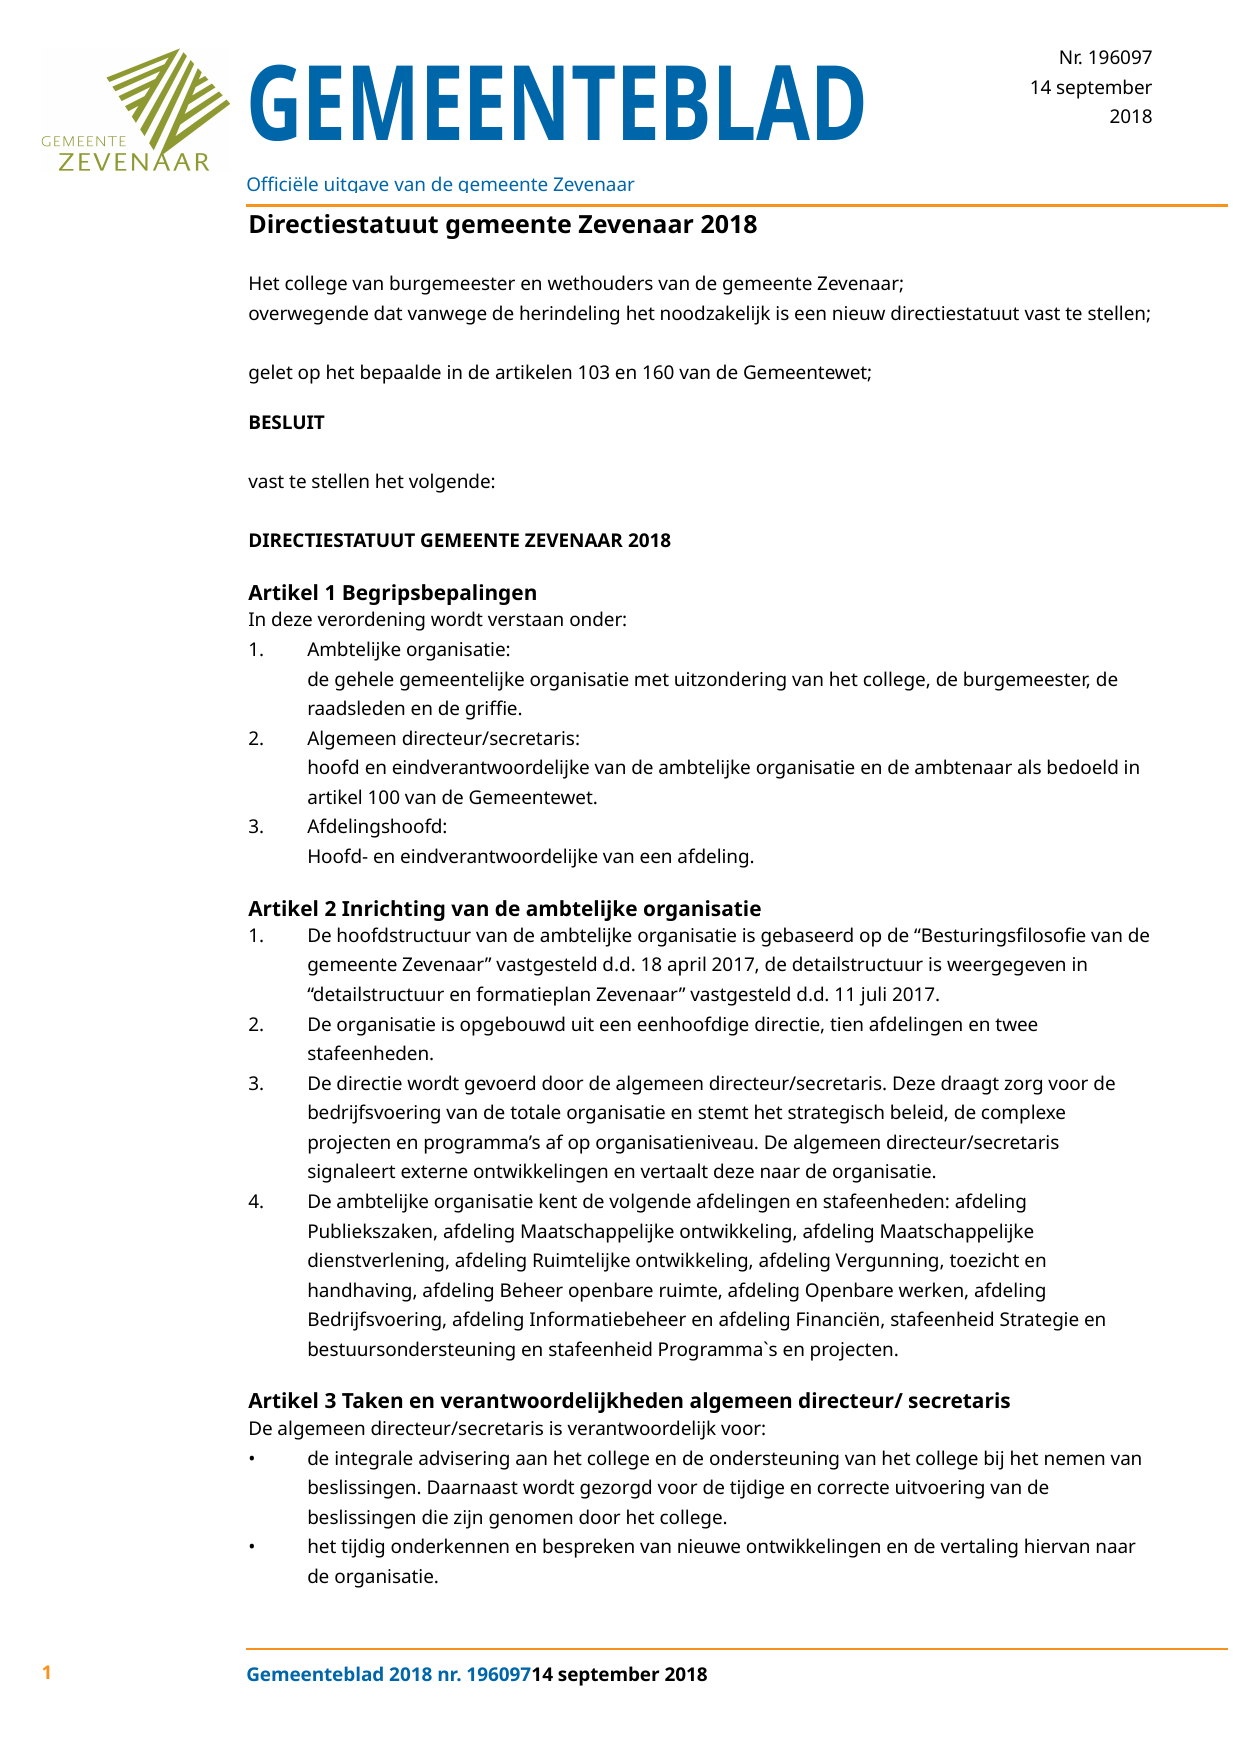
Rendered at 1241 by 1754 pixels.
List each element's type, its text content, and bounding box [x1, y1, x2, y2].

text Artikel 2 Inrichting van de ambtelijke organisatie [248, 894, 1152, 922]
text gelet op het bepaalde in de artikelen 103 en 160 van de Gemeentewet; [248, 359, 1152, 385]
text Artikel 1 Begripsbepalingen [248, 578, 1152, 607]
text BESLUIT [248, 409, 1152, 435]
picture [41, 47, 231, 172]
text De algemeen directeur/secretaris is verantwoordelijk voor: [248, 1415, 1152, 1441]
list De ambtelijke organisatie kent de volgende afdelingen en stafeenheden: afdeling Publiekszaken, afdeling Maatschappelijke ontwikkeling, afdeling Maatschappelijke dienstverlening, afdeling Ruimtelijke ontwikkeling, afdeling Vergunning, toezicht en handhaving, afdeling Beheer openbare ruimte, afdeling Openbare werken, afdeling Bedrijfsvoering, afdeling Informatiebeheer en afdeling Financiën, stafeenheid Strategie en bestuursondersteuning en stafeenheid Programma`s en projecten. [248, 1188, 1152, 1362]
text In deze verordening wordt verstaan onder: [248, 607, 1152, 632]
list Afdelingshoofd: [248, 814, 1152, 839]
list het tijdig onderkennen en bespreken van nieuwe ontwikkelingen en de vertaling hiervan naar de organisatie. [248, 1533, 1152, 1589]
list Ambtelijke organisatie: [248, 636, 1152, 662]
text vast te stellen het volgende: [248, 468, 1152, 494]
list De organisatie is opgebouwd uit een eenhoofdige directie, tien afdelingen en twee stafeenheden. [248, 1011, 1152, 1066]
list De directie wordt gevoerd door de algemeen directeur/secretaris. Deze draagt zorg voor de bedrijfsvoering van de totale organisatie en stemt het strategisch beleid, de complexe projecten en programma’s af op organisatieniveau. De algemeen directeur/secretaris signaleert externe ontwikkelingen en vertaalt deze naar de organisatie. [248, 1070, 1152, 1184]
text overwegende dat vanwege de herindeling het noodzakelijk is een nieuw directiestatuut vast te stellen; [248, 300, 1152, 326]
list hoofd en eindverantwoordelijke van de ambtelijke organisatie en de ambtenaar als bedoeld in artikel 100 van de Gemeentewet. [248, 754, 1152, 810]
list Algemeen directeur/secretaris: [248, 725, 1152, 751]
list Hoofd- en eindverantwoordelijke van een afdeling. [248, 843, 1152, 869]
text DIRECTIESTATUUT GEMEENTE ZEVENAAR 2018 [248, 528, 1152, 553]
list de integrale advisering aan het college en de ondersteuning van het college bij het nemen van beslissingen. Daarnaast wordt gezorgd voor de tijdige en correcte uitvoering van de beslissingen die zijn genomen door het college. [248, 1445, 1152, 1529]
text Het college van burgemeester en wethouders van de gemeente Zevenaar; [248, 270, 1152, 296]
text Directiestatuut gemeente Zevenaar 2018 [248, 207, 1152, 241]
list de gehele gemeentelijke organisatie met uitzondering van het college, de burgemeester, de raadsleden en de griffie. [248, 666, 1152, 721]
text Artikel 3 Taken en verantwoordelijkheden algemeen directeur/ secretaris [248, 1387, 1152, 1415]
list De hoofdstructuur van de ambtelijke organisatie is gebaseerd op de “Besturingsfilosofie van de gemeente Zevenaar” vastgesteld d.d. 18 april 2017, de detailstructuur is weergegeven in “detailstructuur en formatieplan Zevenaar” vastgesteld d.d. 11 juli 2017. [248, 922, 1152, 1007]
